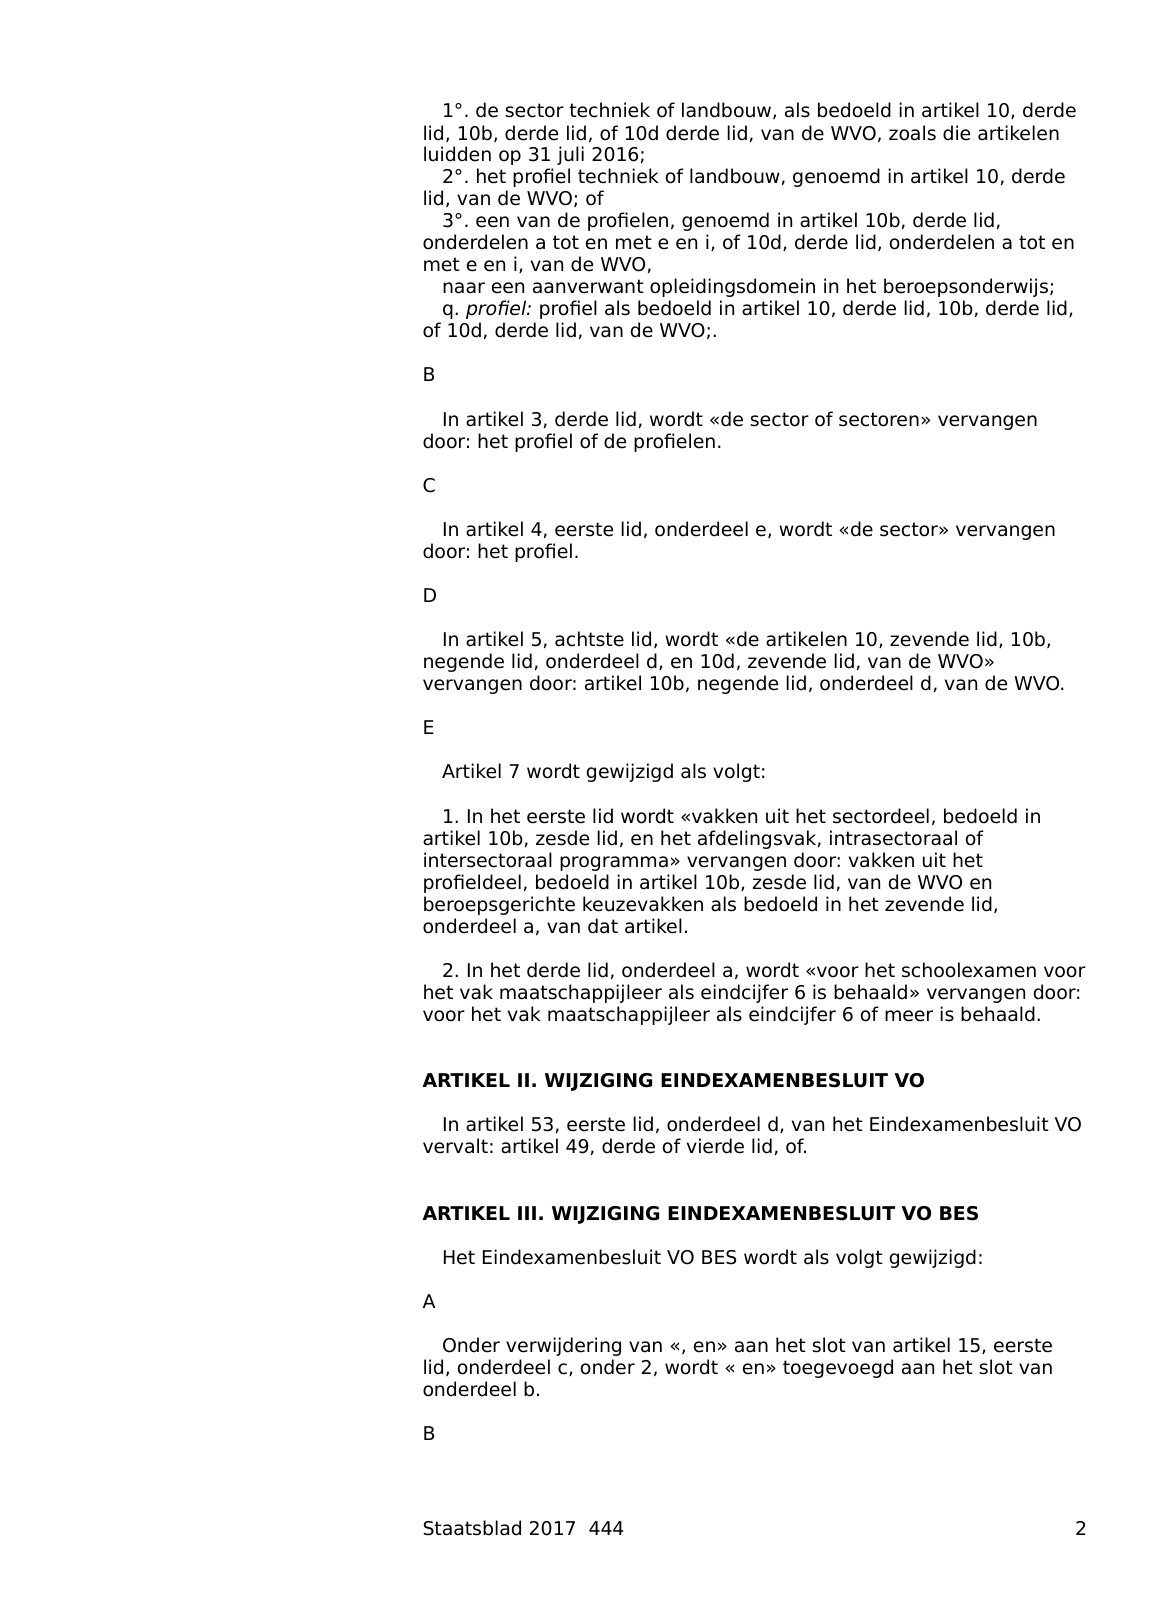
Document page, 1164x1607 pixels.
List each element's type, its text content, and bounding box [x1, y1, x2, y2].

subtitle ARTIKEL III. WIJZIGING EINDEXAMENBESLUIT VO BES [422, 1202, 1087, 1224]
text 1°. de sector techniek of landbouw, als bedoeld in artikel 10, derde lid, 10b, derde lid, of 10d derde lid, van de WVO, zoals die artikelen luidden op 31 juli 2016; [422, 100, 1087, 166]
text Onder verwijdering van «, en» aan het slot van artikel 15, eerste lid, onderdeel c, onder 2, wordt « en» toegevoegd aan het slot van onderdeel b. [422, 1335, 1087, 1401]
text q. profiel: profiel als bedoeld in artikel 10, derde lid, 10b, derde lid, of 10d, derde lid, van de WVO;. [422, 298, 1087, 342]
text In artikel 53, eerste lid, onderdeel d, van het Eindexamenbesluit VO vervalt: artikel 49, derde of vierde lid, of. [422, 1114, 1087, 1158]
text Het Eindexamenbesluit VO BES wordt als volgt gewijzigd: [422, 1247, 1087, 1269]
text naar een aanverwant opleidingsdomein in het beroepsonderwijs; [422, 276, 1087, 298]
subtitle ARTIKEL II. WIJZIGING EINDEXAMENBESLUIT VO [422, 1070, 1087, 1092]
text In artikel 3, derde lid, wordt «de sector of sectoren» vervangen door: het profiel of de profielen. [422, 408, 1087, 452]
text 3°. een van de profielen, genoemd in artikel 10b, derde lid, onderdelen a tot en met e en i, of 10d, derde lid, onderdelen a tot en met e en i, van de WVO, [422, 210, 1087, 276]
text 1. In het eerste lid wordt «vakken uit het sectordeel, bedoeld in artikel 10b, zesde lid, en het afdelingsvak, intrasectoraal of intersectoraal programma» vervangen door: vakken uit het profieldeel, bedoeld in artikel 10b, zesde lid, van de WVO en beroepsgerichte keuzevakken als bedoeld in het zevende lid, onderdeel a, van dat artikel. [422, 806, 1087, 937]
text In artikel 5, achtste lid, wordt «de artikelen 10, zevende lid, 10b, negende lid, onderdeel d, en 10d, zevende lid, van de WVO» vervangen door: artikel 10b, negende lid, onderdeel d, van de WVO. [422, 629, 1087, 695]
text 2°. het profiel techniek of landbouw, genoemd in artikel 10, derde lid, van de WVO; of [422, 166, 1087, 210]
text E [422, 717, 1087, 739]
text B [422, 364, 1087, 386]
text In artikel 4, eerste lid, onderdeel e, wordt «de sector» vervangen door: het profiel. [422, 519, 1087, 563]
text 2. In het derde lid, onderdeel a, wordt «voor het schoolexamen voor het vak maatschappijleer als eindcijfer 6 is behaald» vervangen door: voor het vak maatschappijleer als eindcijfer 6 of meer is behaald. [422, 960, 1087, 1026]
text D [422, 585, 1087, 607]
text A [422, 1291, 1087, 1313]
text B [422, 1423, 1087, 1445]
text C [422, 475, 1087, 497]
text Artikel 7 wordt gewijzigd als volgt: [422, 761, 1087, 783]
